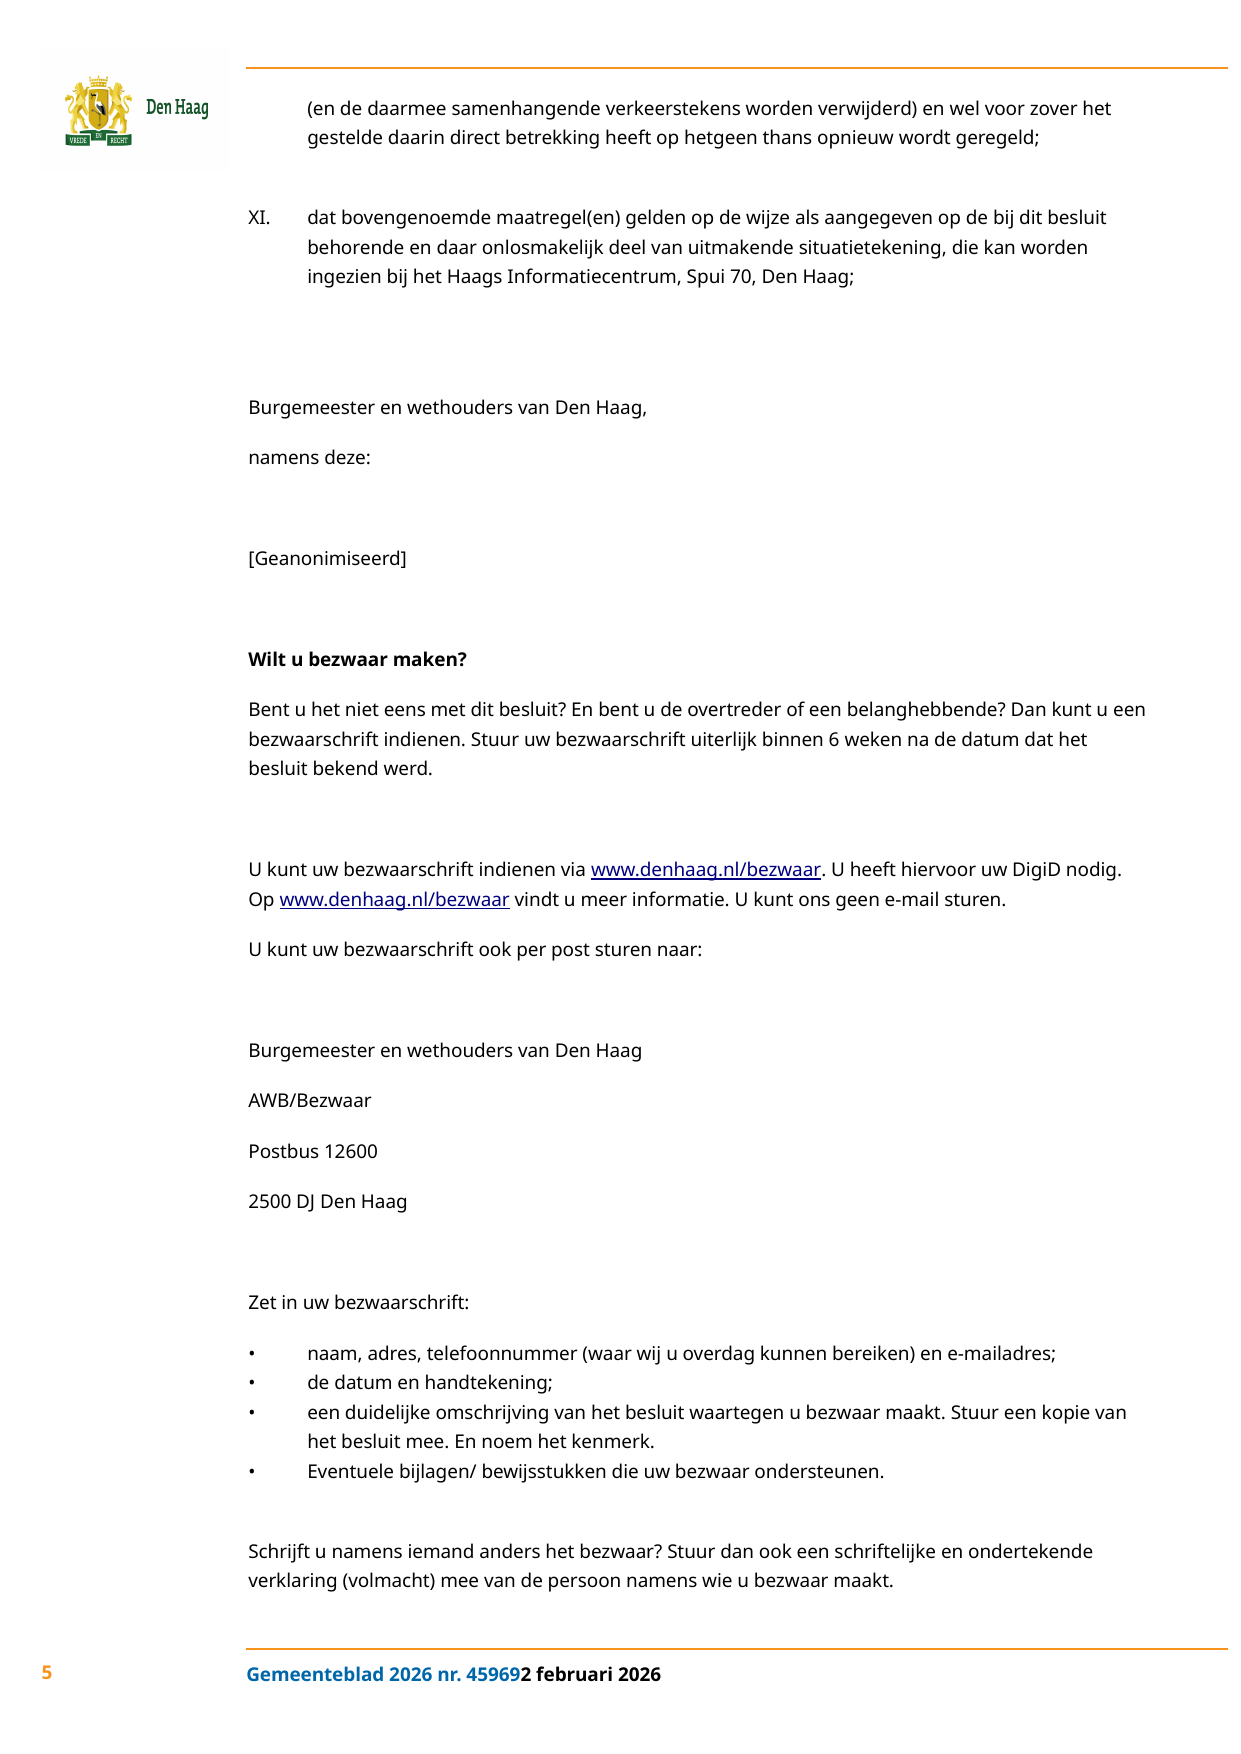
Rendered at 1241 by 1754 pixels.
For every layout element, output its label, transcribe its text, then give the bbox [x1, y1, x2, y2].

picture [41, 47, 231, 172]
text U kunt uw bezwaarschrift indienen via www.denhaag.nl/bezwaar. U heeft hiervoor uw DigiD nodig. Op www.denhaag.nl/bezwaar vindt u meer informatie. U kunt ons geen e-mail sturen. [248, 856, 1152, 912]
text AWB/Bezwaar [248, 1088, 1152, 1113]
list een duidelijke omschrijving van het besluit waartegen u bezwaar maakt. Stuur een kopie van het besluit mee. En noem het kenmerk. [248, 1399, 1152, 1454]
text 2500 DJ Den Haag [248, 1188, 1152, 1214]
text Zet in uw bezwaarschrift: [248, 1289, 1152, 1315]
text Wilt u bezwaar maken? [248, 646, 1152, 672]
list (en de daarmee samenhangende verkeerstekens worden verwijderd) en wel voor zover het gestelde daarin direct betrekking heeft op hetgeen thans opnieuw wordt geregeld; [248, 95, 1152, 150]
text Burgemeester en wethouders van Den Haag, [248, 394, 1152, 420]
list Eventuele bijlagen/ bewijsstukken die uw bezwaar ondersteunen. [248, 1458, 1152, 1484]
text Burgemeester en wethouders van Den Haag [248, 1037, 1152, 1063]
text U kunt uw bezwaarschrift ook per post sturen naar: [248, 936, 1152, 962]
text Postbus 12600 [248, 1138, 1152, 1164]
text Schrijft u namens iemand anders het bezwaar? Stuur dan ook een schriftelijke en ondertekende verklaring (volmacht) mee van de persoon namens wie u bezwaar maakt. [248, 1538, 1152, 1593]
list de datum en handtekening; [248, 1369, 1152, 1395]
text [Geanonimiseerd] [248, 545, 1152, 571]
text Bent u het niet eens met dit besluit? En bent u de overtreder of een belanghebbende? Dan kunt u een bezwaarschrift indienen. Stuur uw bezwaarschrift uiterlijk binnen 6 weken na de datum dat het besluit bekend werd. [248, 696, 1152, 781]
list naam, adres, telefoonnummer (waar wij u overdag kunnen bereiken) en e-mailadres; [248, 1340, 1152, 1366]
list dat bovengenoemde maatregel(en) gelden op de wijze als aangegeven op de bij dit besluit behorende en daar onlosmakelijk deel van uitmakende situatietekening, die kan worden ingezien bij het Haags Informatiecentrum, Spui 70, Den Haag; [248, 204, 1152, 289]
text namens deze: [248, 444, 1152, 470]
